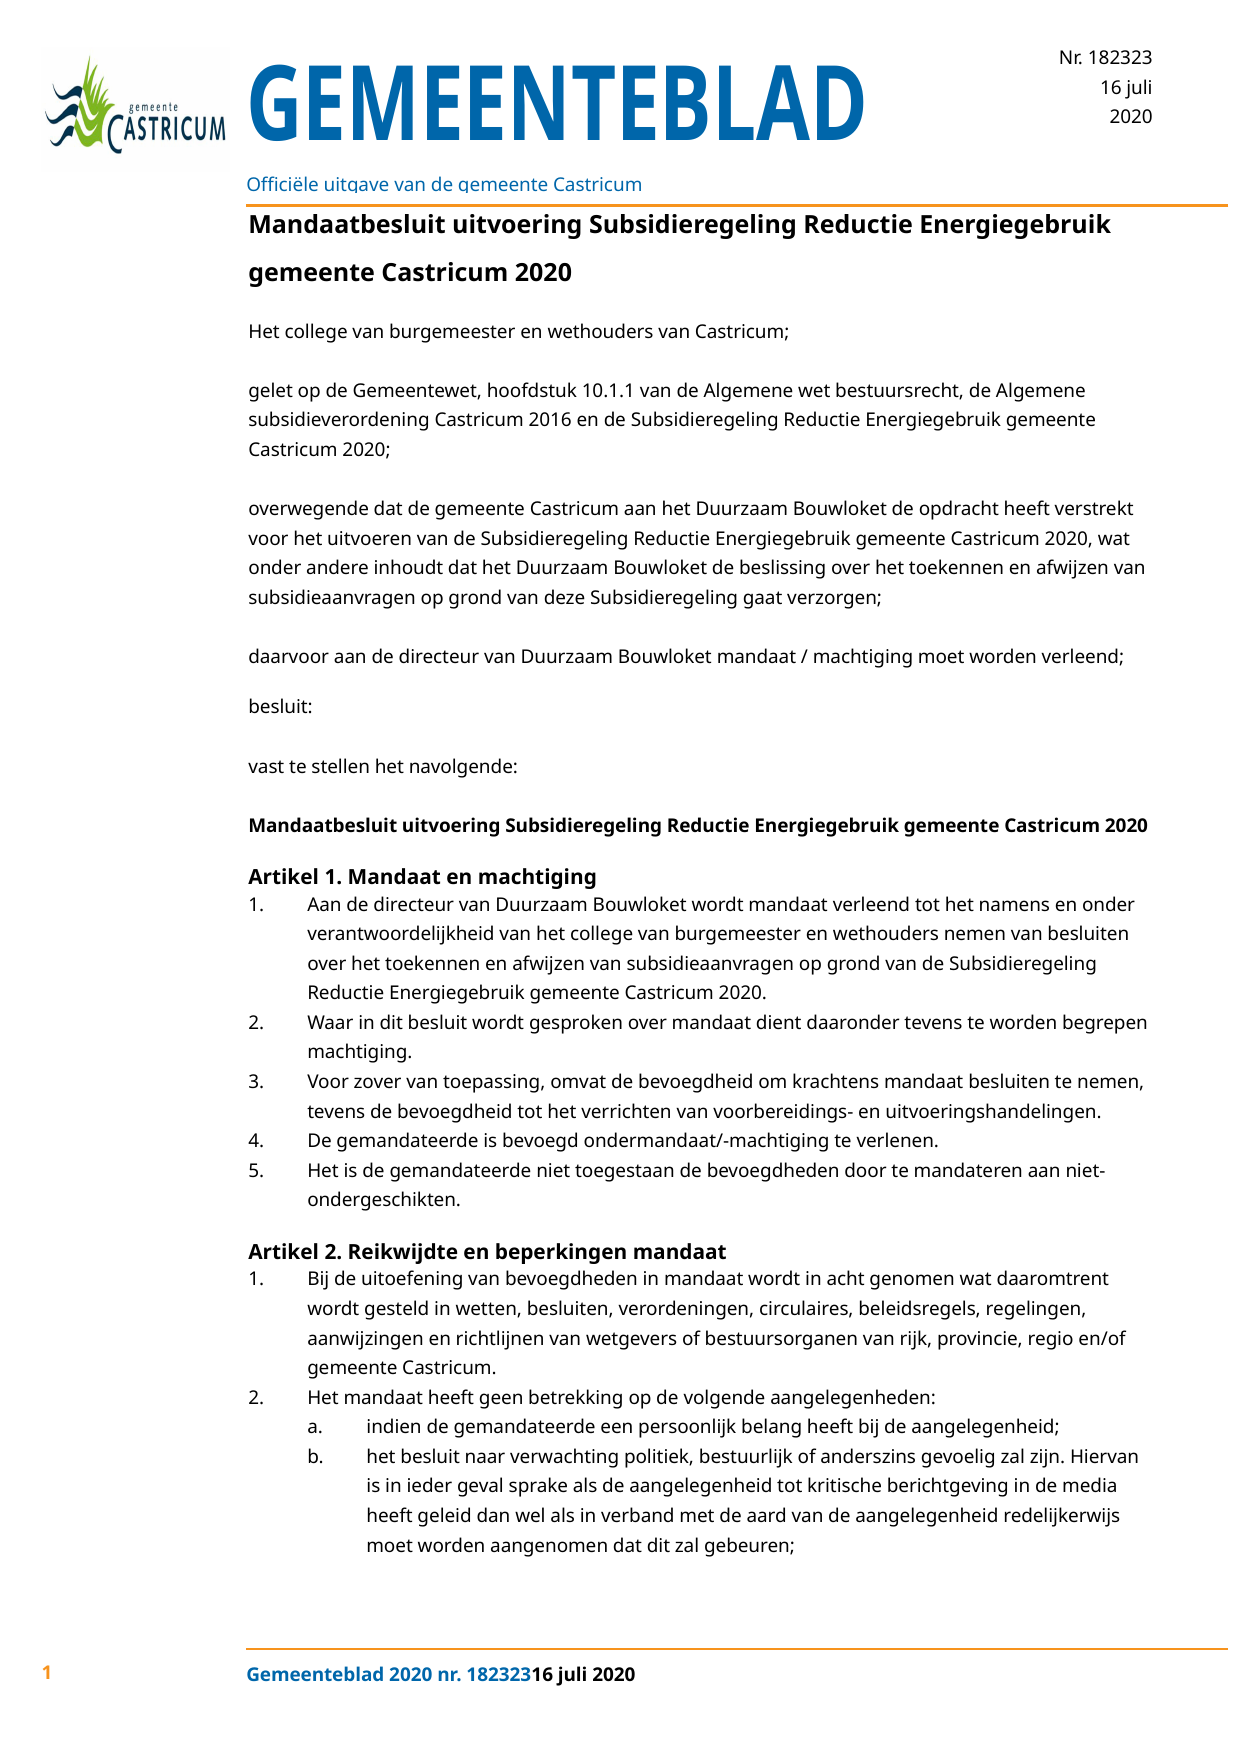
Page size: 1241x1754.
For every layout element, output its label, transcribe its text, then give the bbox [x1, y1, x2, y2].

text overwegende dat de gemeente Castricum aan het Duurzaam Bouwloket de opdracht heeft verstrekt voor het uitvoeren van de Subsidieregeling Reductie Energiegebruik gemeente Castricum 2020, wat onder andere inhoudt dat het Duurzaam Bouwloket de beslissing over het toekennen en afwijzen van subsidieaanvragen op grond van deze Subsidieregeling gaat verzorgen; [248, 495, 1152, 610]
text gelet op de Gemeentewet, hoofdstuk 10.1.1 van de Algemene wet bestuursrecht, de Algemene subsidieverordening Castricum 2016 en de Subsidieregeling Reductie Energiegebruik gemeente Castricum 2020; [248, 377, 1152, 462]
text Mandaatbesluit uitvoering Subsidieregeling Reductie Energiegebruik gemeente Castricum 2020 [248, 812, 1152, 838]
list Voor zover van toepassing, omvat de bevoegdheid om krachtens mandaat besluiten te nemen, tevens de bevoegdheid tot het verrichten van voorbereidings- en uitvoeringshandelingen. [248, 1068, 1152, 1124]
text daarvoor aan de directeur van Duurzaam Bouwloket mandaat / machtiging moet worden verleend; [248, 643, 1152, 669]
text Het college van burgemeester en wethouders van Castricum; [248, 318, 1152, 344]
list Aan de directeur van Duurzaam Bouwloket wordt mandaat verleend tot het namens en onder verantwoordelijkheid van het college van burgemeester en wethouders nemen van besluiten over het toekennen en afwijzen van subsidieaanvragen op grond van de Subsidieregeling Reductie Energiegebruik gemeente Castricum 2020. [248, 891, 1152, 1005]
list het besluit naar verwachting politiek, bestuurlijk of anderszins gevoelig zal zijn. Hiervan is in ieder geval sprake als de aangelegenheid tot kritische berichtgeving in de media heeft geleid dan wel als in verband met de aard van de aangelegenheid redelijkerwijs moet worden aangenomen dat dit zal gebeuren; [307, 1443, 1152, 1557]
list Waar in dit besluit wordt gesproken over mandaat dient daaronder tevens te worden begrepen machtiging. [248, 1009, 1152, 1064]
text vast te stellen het navolgende: [248, 753, 1152, 778]
text besluit: [248, 694, 1152, 719]
picture [41, 47, 231, 172]
list Bij de uitoefening van bevoegdheden in mandaat wordt in acht genomen wat daaromtrent wordt gesteld in wetten, besluiten, verordeningen, circulaires, beleidsregels, regelingen, aanwijzingen en richtlijnen van wetgevers of bestuursorganen van rijk, provincie, regio en/of gemeente Castricum. [248, 1266, 1152, 1380]
text Artikel 1. Mandaat en machtiging [248, 862, 1152, 891]
list indien de gemandateerde een persoonlijk belang heeft bij de aangelegenheid; [307, 1413, 1152, 1439]
text Mandaatbesluit uitvoering Subsidieregeling Reductie Energiegebruik gemeente Castricum 2020 [248, 207, 1152, 288]
list De gemandateerde is bevoegd ondermandaat/-machtiging te verlenen. [248, 1127, 1152, 1153]
list Het mandaat heeft geen betrekking op de volgende aangelegenheden: [248, 1384, 1152, 1409]
list Het is de gemandateerde niet toegestaan de bevoegdheden door te mandateren aan niet-ondergeschikten. [248, 1157, 1152, 1212]
text Artikel 2. Reikwijdte en beperkingen mandaat [248, 1237, 1152, 1266]
